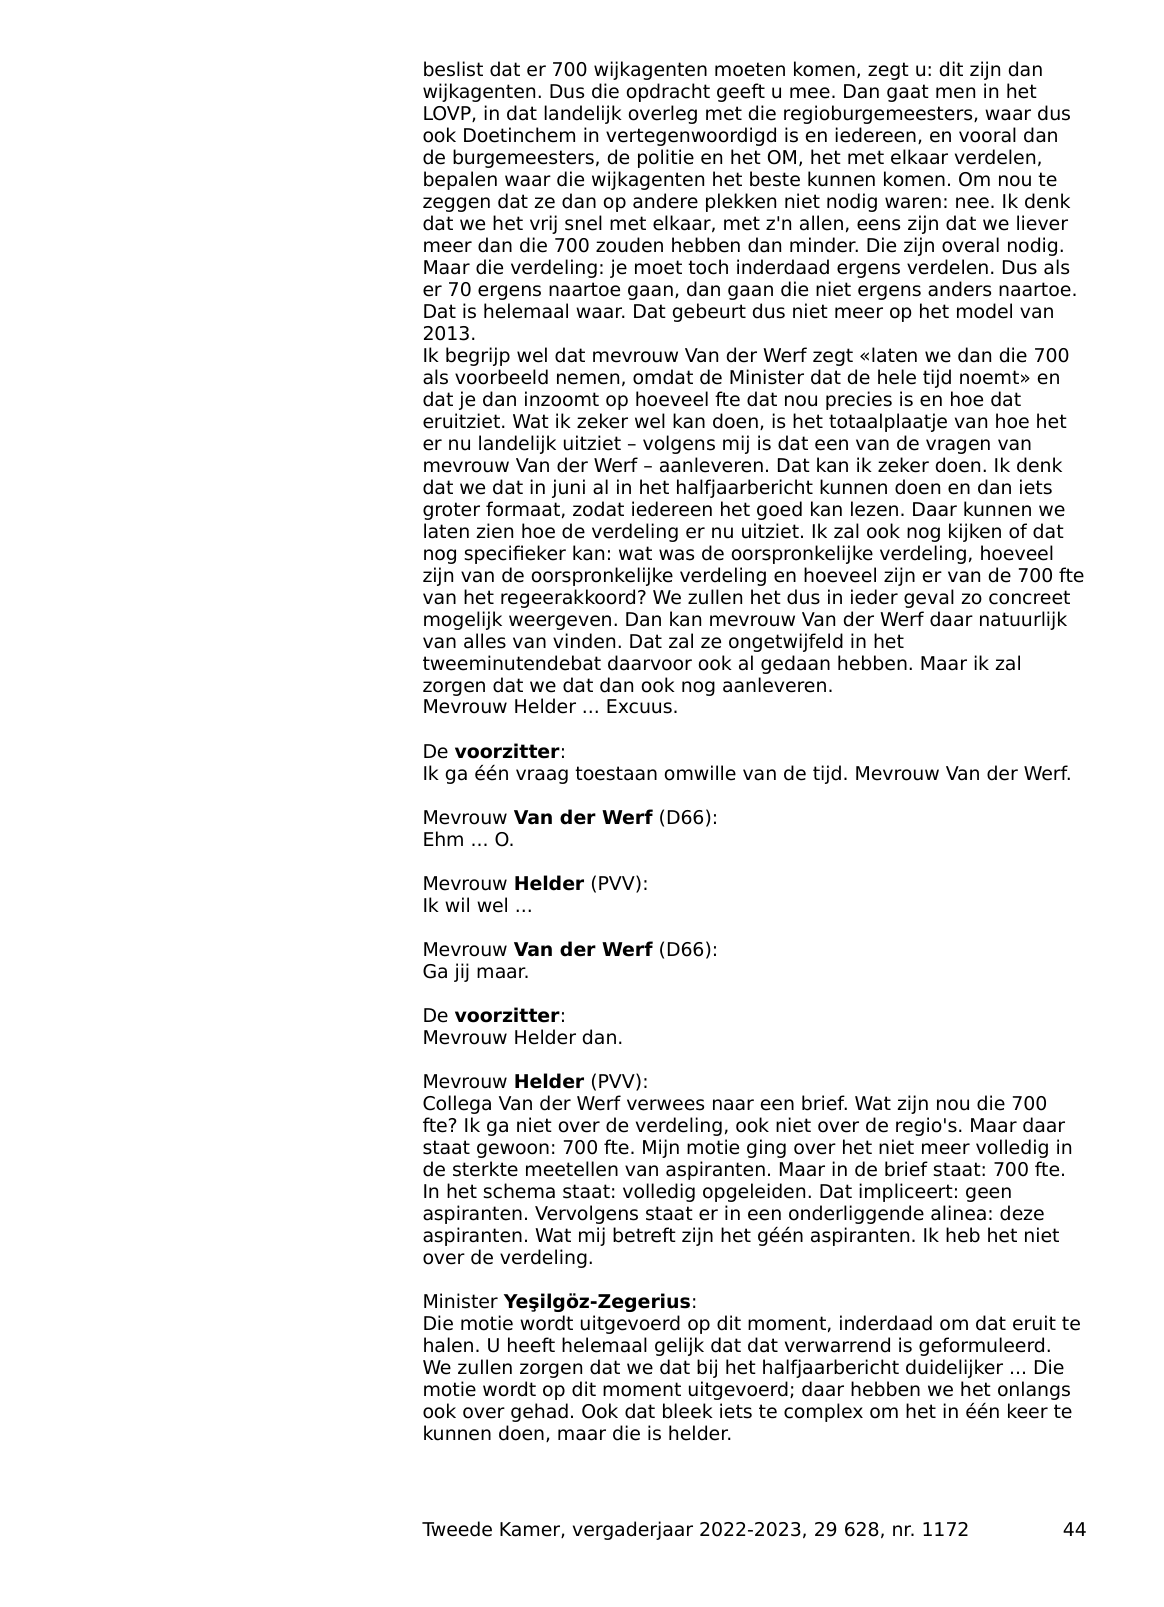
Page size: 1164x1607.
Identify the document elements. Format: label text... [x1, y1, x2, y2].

text Mevrouw Helder (PVV): [422, 1071, 1087, 1093]
text Minister Yeşilgöz-Zegerius: [422, 1291, 1087, 1313]
text Ga jij maar. [422, 961, 1087, 983]
text Ik ga één vraag toestaan omwille van de tijd. Mevrouw Van der Werf. [422, 763, 1087, 784]
text Mevrouw Helder dan. [422, 1027, 1087, 1049]
text Ik wil wel ... [422, 895, 1087, 917]
text Ik begrijp wel dat mevrouw Van der Werf zegt «laten we dan die 700 als voorbeeld nemen, omdat de Minister dat de hele tijd noemt» en dat je dan inzoomt op hoeveel fte dat nou precies is en hoe dat eruitziet. Wat ik zeker wel kan doen, is het totaalplaatje van hoe het er nu landelijk uitziet – volgens mij is dat een van de vragen van mevrouw Van der Werf – aanleveren. Dat kan ik zeker doen. Ik denk dat we dat in juni al in het halfjaarbericht kunnen doen en dan iets groter formaat, zodat iedereen het goed kan lezen. Daar kunnen we laten zien hoe de verdeling er nu uitziet. Ik zal ook nog kijken of dat nog specifieker kan: wat was de oorspronkelijke verdeling, hoeveel zijn van de oorspronkelijke verdeling en hoeveel zijn er van de 700 fte van het regeerakkoord? We zullen het dus in ieder geval zo concreet mogelijk weergeven. Dan kan mevrouw Van der Werf daar natuurlijk van alles van vinden. Dat zal ze ongetwijfeld in het tweeminutendebat daarvoor ook al gedaan hebben. Maar ik zal zorgen dat we dat dan ook nog aanleveren. [422, 345, 1087, 696]
text Mevrouw Van der Werf (D66): [422, 807, 1087, 829]
text Mevrouw Helder ... Excuus. [422, 696, 1087, 718]
text Mevrouw Van der Werf (D66): [422, 939, 1087, 961]
text beslist dat er 700 wijkagenten moeten komen, zegt u: dit zijn dan wijkagenten. Dus die opdracht geeft u mee. Dan gaat men in het LOVP, in dat landelijk overleg met die regioburgemeesters, waar dus ook Doetinchem in vertegenwoordigd is en iedereen, en vooral dan de burgemeesters, de politie en het OM, het met elkaar verdelen, bepalen waar die wijkagenten het beste kunnen komen. Om nou te zeggen dat ze dan op andere plekken niet nodig waren: nee. Ik denk dat we het vrij snel met elkaar, met z'n allen, eens zijn dat we liever meer dan die 700 zouden hebben dan minder. Die zijn overal nodig. Maar die verdeling: je moet toch inderdaad ergens verdelen. Dus als er 70 ergens naartoe gaan, dan gaan die niet ergens anders naartoe. Dat is helemaal waar. Dat gebeurt dus niet meer op het model van 2013. [422, 59, 1087, 345]
text Collega Van der Werf verwees naar een brief. Wat zijn nou die 700 fte? Ik ga niet over de verdeling, ook niet over de regio's. Maar daar staat gewoon: 700 fte. Mijn motie ging over het niet meer volledig in de sterkte meetellen van aspiranten. Maar in de brief staat: 700 fte. In het schema staat: volledig opgeleiden. Dat impliceert: geen aspiranten. Vervolgens staat er in een onderliggende alinea: deze aspiranten. Wat mij betreft zijn het géén aspiranten. Ik heb het niet over de verdeling. [422, 1093, 1087, 1269]
text De voorzitter: [422, 741, 1087, 763]
text Die motie wordt uitgevoerd op dit moment, inderdaad om dat eruit te halen. U heeft helemaal gelijk dat dat verwarrend is geformuleerd. We zullen zorgen dat we dat bij het halfjaarbericht duidelijker ... Die motie wordt op dit moment uitgevoerd; daar hebben we het onlangs ook over gehad. Ook dat bleek iets te complex om het in één keer te kunnen doen, maar die is helder. [422, 1313, 1087, 1445]
text Ehm ... O. [422, 829, 1087, 851]
text De voorzitter: [422, 1005, 1087, 1027]
text Mevrouw Helder (PVV): [422, 873, 1087, 895]
